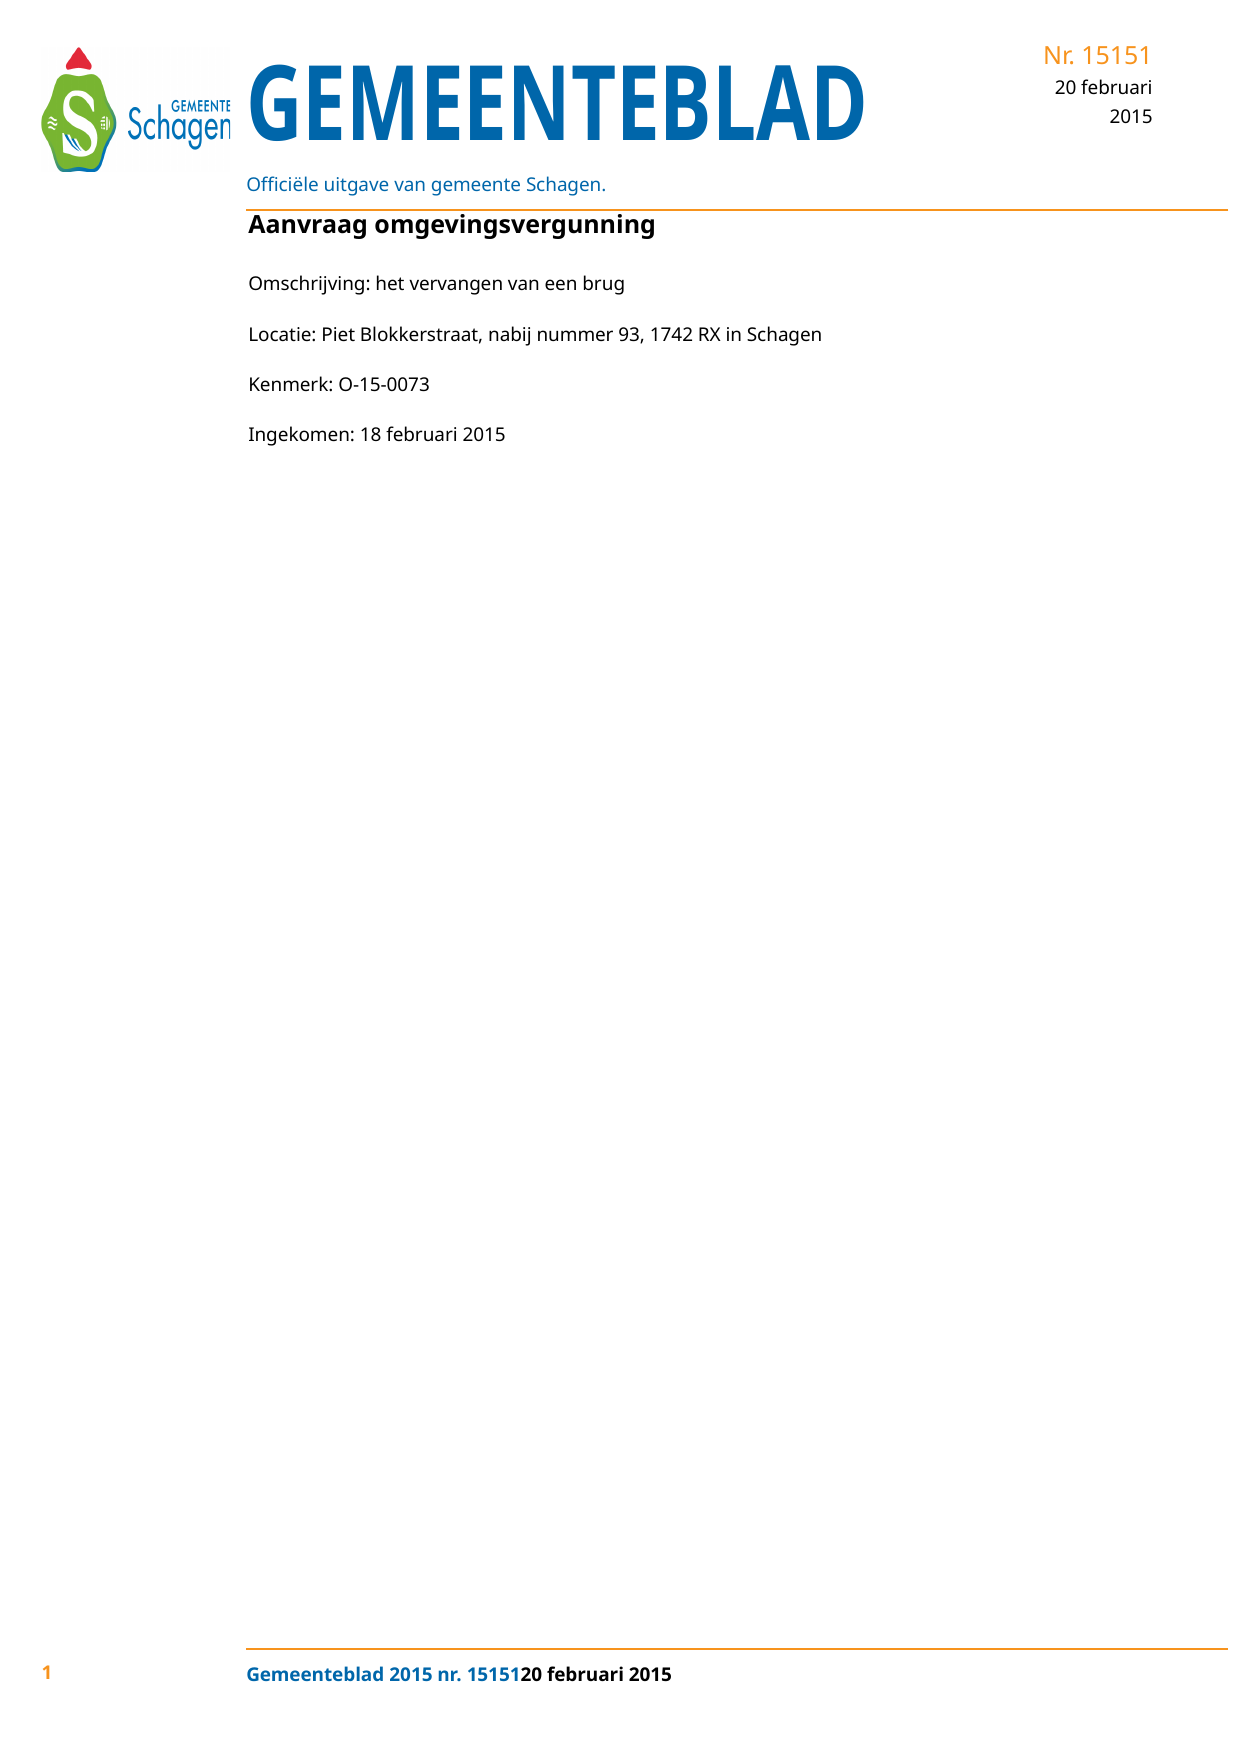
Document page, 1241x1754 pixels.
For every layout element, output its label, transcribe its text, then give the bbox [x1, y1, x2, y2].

text Aanvraag omgevingsvergunning [248, 211, 1152, 241]
text Kenmerk: O-15-0073 [248, 371, 1152, 397]
picture [41, 47, 231, 172]
text Omschrijving: het vervangen van een brug [248, 270, 1152, 296]
text Locatie: Piet Blokkerstraat, nabij nummer 93, 1742 RX in Schagen [248, 321, 1152, 346]
text Ingekomen: 18 februari 2015 [248, 422, 1152, 447]
